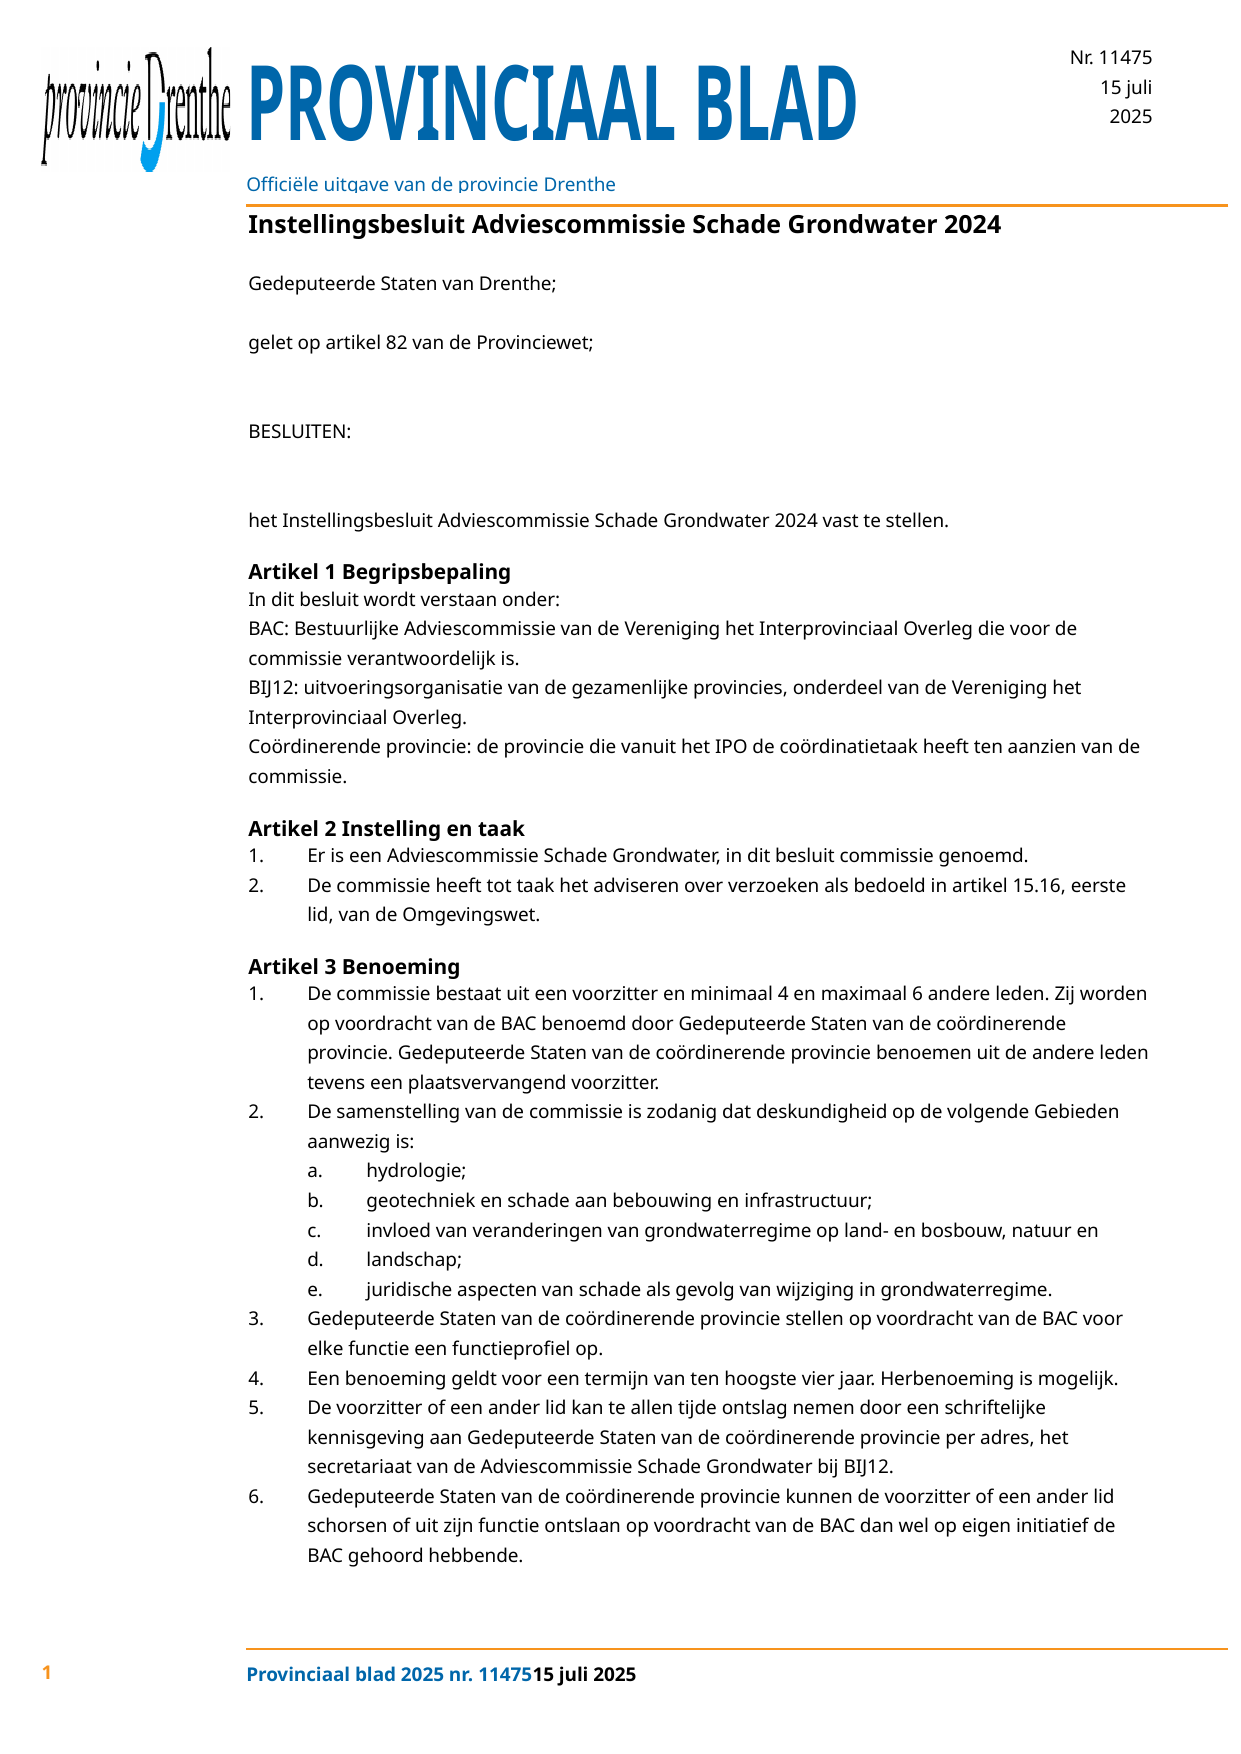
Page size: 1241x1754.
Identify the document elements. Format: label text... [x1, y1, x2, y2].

text Coördinerende provincie: de provincie die vanuit het IPO de coördinatietaak heeft ten aanzien van de commissie. [248, 734, 1152, 789]
text BESLUITEN: [248, 418, 1152, 444]
list De voorzitter of een ander lid kan te allen tijde ontslag nemen door een schriftelijke kennisgeving aan Gedeputeerde Staten van de coördinerende provincie per adres, het secretariaat van de Adviescommissie Schade Grondwater bij BIJ12. [248, 1394, 1152, 1479]
list Gedeputeerde Staten van de coördinerende provincie stellen op voordracht van de BAC voor elke functie een functieprofiel op. [248, 1306, 1152, 1361]
list De commissie bestaat uit een voorzitter en minimaal 4 en maximaal 6 andere leden. Zij worden op voordracht van de BAC benoemd door Gedeputeerde Staten van de coördinerende provincie. Gedeputeerde Staten van de coördinerende provincie benoemen uit de andere leden tevens een plaatsvervangend voorzitter. [248, 980, 1152, 1095]
list hydrologie; [307, 1158, 1152, 1183]
text BIJ12: uitvoeringsorganisatie van de gezamenlijke provincies, onderdeel van de Vereniging het Interprovinciaal Overleg. [248, 674, 1152, 730]
text Artikel 3 Benoeming [248, 952, 1152, 980]
text het Instellingsbesluit Adviescommissie Schade Grondwater 2024 vast te stellen. [248, 507, 1152, 533]
text gelet op artikel 82 van de Provinciewet; [248, 329, 1152, 355]
picture [41, 47, 231, 172]
list Een benoeming geldt voor een termijn van ten hoogste vier jaar. Herbenoeming is mogelijk. [248, 1365, 1152, 1391]
list landschap; [307, 1246, 1152, 1272]
text BAC: Bestuurlijke Adviescommissie van de Vereniging het Interprovinciaal Overleg die voor de commissie verantwoordelijk is. [248, 615, 1152, 671]
text Instellingsbesluit Adviescommissie Schade Grondwater 2024 [248, 207, 1152, 241]
text Artikel 1 Begripsbepaling [248, 557, 1152, 586]
text In dit besluit wordt verstaan onder: [248, 586, 1152, 612]
text Artikel 2 Instelling en taak [248, 814, 1152, 842]
list De commissie heeft tot taak het adviseren over verzoeken als bedoeld in artikel 15.16, eerste lid, van de Omgevingswet. [248, 872, 1152, 927]
list invloed van veranderingen van grondwaterregime op land- en bosbouw, natuur en [307, 1217, 1152, 1243]
text Gedeputeerde Staten van Drenthe; [248, 270, 1152, 296]
list De samenstelling van de commissie is zodanig dat deskundigheid op de volgende Gebieden aanwezig is: [248, 1098, 1152, 1154]
list geotechniek en schade aan bebouwing en infrastructuur; [307, 1187, 1152, 1213]
list Gedeputeerde Staten van de coördinerende provincie kunnen de voorzitter of een ander lid schorsen of uit zijn functie ontslaan op voordracht van de BAC dan wel op eigen initiatief de BAC gehoord hebbende. [248, 1483, 1152, 1568]
list juridische aspecten van schade als gevolg van wijziging in grondwaterregime. [307, 1276, 1152, 1302]
list Er is een Adviescommissie Schade Grondwater, in dit besluit commissie genoemd. [248, 842, 1152, 868]
